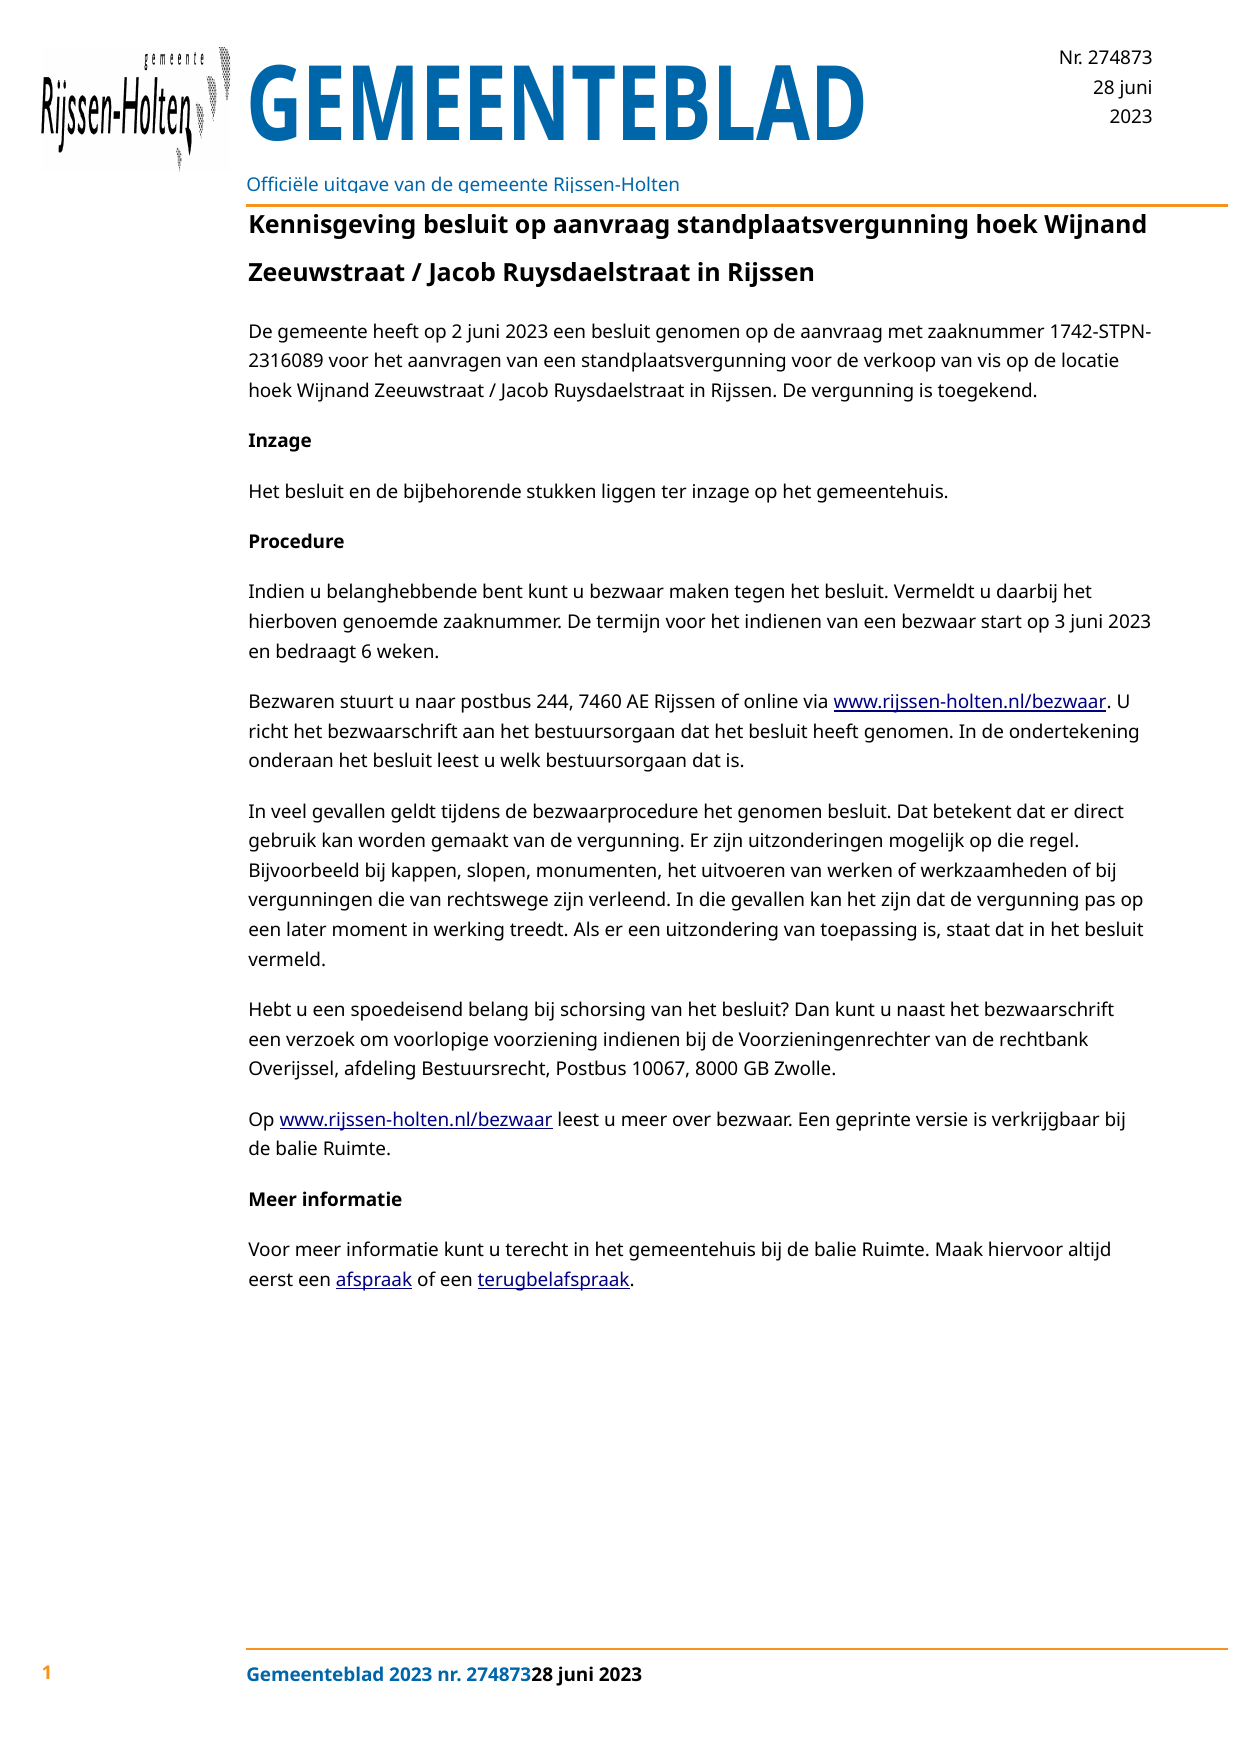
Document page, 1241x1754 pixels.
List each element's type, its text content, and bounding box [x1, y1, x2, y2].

picture [41, 47, 231, 172]
text In veel gevallen geldt tijdens de bezwaarprocedure het genomen besluit. Dat betekent dat er direct gebruik kan worden gemaakt van de vergunning. Er zijn uitzonderingen mogelijk op die regel. Bijvoorbeeld bij kappen, slopen, monumenten, het uitvoeren van werken of werkzaamheden of bij vergunningen die van rechtswege zijn verleend. In die gevallen kan het zijn dat de vergunning pas op een later moment in werking treedt. Als er een uitzondering van toepassing is, staat dat in het besluit vermeld. [248, 798, 1152, 972]
text Het besluit en de bijbehorende stukken liggen ter inzage op het gemeentehuis. [248, 478, 1152, 504]
text Voor meer informatie kunt u terecht in het gemeentehuis bij de balie Ruimte. Maak hiervoor altijd eerst een afspraak of een terugbelafspraak. [248, 1236, 1152, 1292]
text Bezwaren stuurt u naar postbus 244, 7460 AE Rijssen of online via www.rijssen-holten.nl/bezwaar. U richt het bezwaarschrift aan het bestuursorgaan dat het besluit heeft genomen. In de ondertekening onderaan het besluit leest u welk bestuursorgaan dat is. [248, 688, 1152, 773]
text De gemeente heeft op 2 juni 2023 een besluit genomen op de aanvraag met zaaknummer 1742-STPN-2316089 voor het aanvragen van een standplaatsvergunning voor de verkoop van vis op de locatie hoek Wijnand Zeeuwstraat / Jacob Ruysdaelstraat in Rijssen. De vergunning is toegekend. [248, 318, 1152, 403]
text Meer informatie [248, 1186, 1152, 1212]
text Inzage [248, 427, 1152, 453]
text Op www.rijssen-holten.nl/bezwaar leest u meer over bezwaar. Een geprinte versie is verkrijgbaar bij de balie Ruimte. [248, 1106, 1152, 1161]
text Hebt u een spoedeisend belang bij schorsing van het besluit? Dan kunt u naast het bezwaarschrift een verzoek om voorlopige voorziening indienen bij de Voorzieningenrechter van de rechtbank Overijssel, afdeling Bestuursrecht, Postbus 10067, 8000 GB Zwolle. [248, 996, 1152, 1081]
text Indien u belanghebbende bent kunt u bezwaar maken tegen het besluit. Vermeldt u daarbij het hierboven genoemde zaaknummer. De termijn voor het indienen van een bezwaar start op 3 juni 2023 en bedraagt 6 weken. [248, 579, 1152, 664]
text Procedure [248, 528, 1152, 554]
text Kennisgeving besluit op aanvraag standplaatsvergunning hoek Wijnand Zeeuwstraat / Jacob Ruysdaelstraat in Rijssen [248, 207, 1152, 288]
